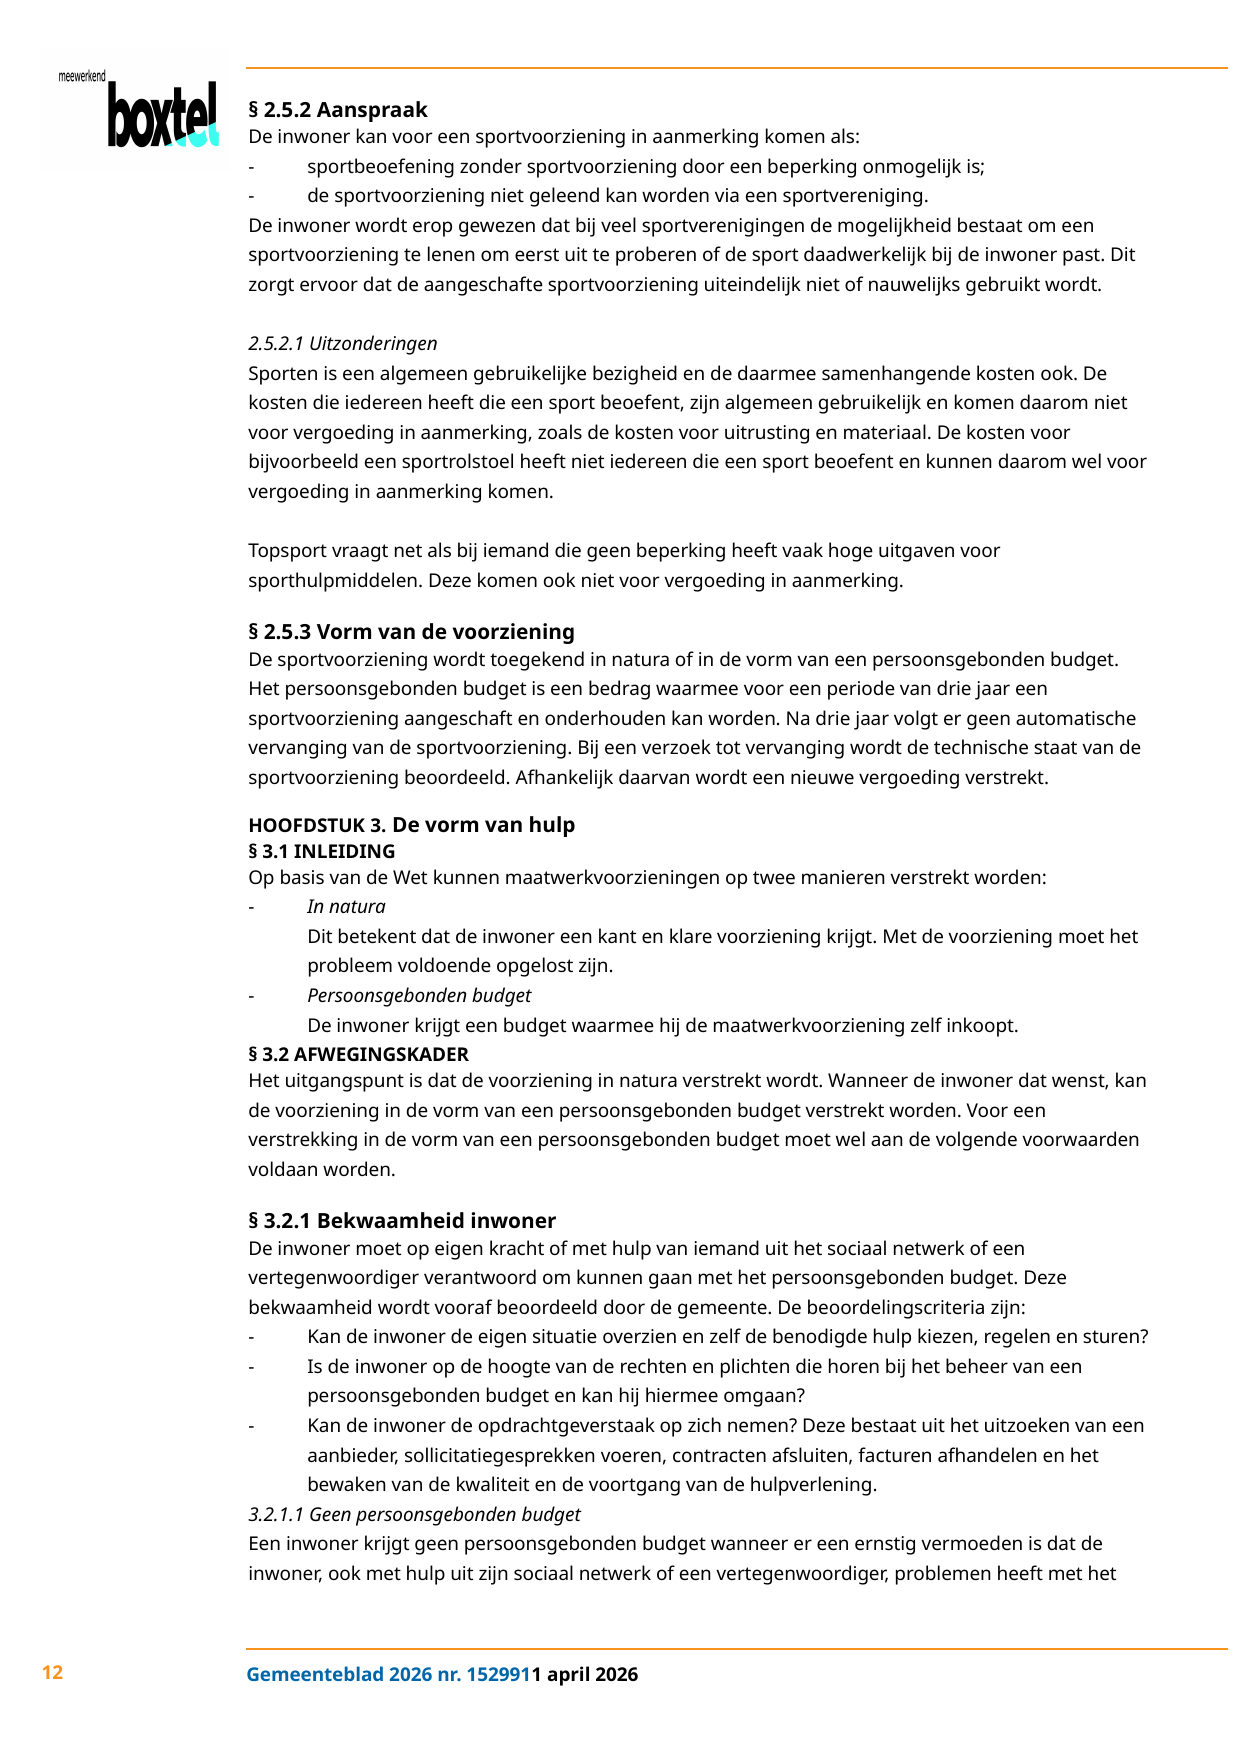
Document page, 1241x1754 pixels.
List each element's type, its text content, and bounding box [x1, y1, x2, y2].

text De inwoner kan voor een sportvoorziening in aanmerking komen als: [248, 123, 1152, 149]
list Kan de inwoner de eigen situatie overzien en zelf de benodigde hulp kiezen, regelen en sturen? [248, 1323, 1152, 1349]
list Kan de inwoner de opdrachtgeverstaak op zich nemen? Deze bestaat uit het uitzoeken van een aanbieder, sollicitatiegesprekken voeren, contracten afsluiten, facturen afhandelen en het bewaken van de kwaliteit en de voortgang van de hulpverlening. [248, 1412, 1152, 1497]
text § 3.2.1 Bekwaamheid inwoner [248, 1206, 1152, 1235]
text HOOFDSTUK 3. De vorm van hulp [248, 810, 1152, 838]
text De sportvoorziening wordt toegekend in natura of in de vorm van een persoonsgebonden budget. Het persoonsgebonden budget is een bedrag waarmee voor een periode van drie jaar een sportvoorziening aangeschaft en onderhouden kan worden. Na drie jaar volgt er geen automatische vervanging van de sportvoorziening. Bij een verzoek tot vervanging wordt de technische staat van de sportvoorziening beoordeeld. Afhankelijk daarvan wordt een nieuwe vergoeding verstrekt. [248, 646, 1152, 790]
text Op basis van de Wet kunnen maatwerkvoorzieningen op twee manieren verstrekt worden: [248, 864, 1152, 890]
text De inwoner wordt erop gewezen dat bij veel sportverenigingen de mogelijkheid bestaat om een sportvoorziening te lenen om eerst uit te proberen of de sport daadwerkelijk bij de inwoner past. Dit zorgt ervoor dat de aangeschafte sportvoorziening uiteindelijk niet of nauwelijks gebruikt wordt. [248, 212, 1152, 297]
text § 2.5.3 Vorm van de voorziening [248, 617, 1152, 646]
list Is de inwoner op de hoogte van de rechten en plichten die horen bij het beheer van een persoonsgebonden budget en kan hij hiermee omgaan? [248, 1353, 1152, 1408]
text Sporten is een algemeen gebruikelijke bezigheid en de daarmee samenhangende kosten ook. De kosten die iedereen heeft die een sport beoefent, zijn algemeen gebruikelijk en komen daarom niet voor vergoeding in aanmerking, zoals de kosten voor uitrusting en materiaal. De kosten voor bijvoorbeeld een sportrolstoel heeft niet iedereen die een sport beoefent en kunnen daarom wel voor vergoeding in aanmerking komen. [248, 360, 1152, 504]
list Persoonsgebonden budget [248, 982, 1152, 1008]
list de sportvoorziening niet geleend kan worden via een sportvereniging. [248, 182, 1152, 208]
text De inwoner moet op eigen kracht of met hulp van iemand uit het sociaal netwerk of een vertegenwoordiger verantwoord om kunnen gaan met het persoonsgebonden budget. Deze bekwaamheid wordt vooraf beoordeeld door de gemeente. De beoordelingscriteria zijn: [248, 1235, 1152, 1320]
text 2.5.2.1 Uitzonderingen [248, 330, 1152, 356]
text 3.2.1.1 Geen persoonsgebonden budget [248, 1501, 1152, 1527]
list Dit betekent dat de inwoner een kant en klare voorziening krijgt. Met de voorziening moet het probleem voldoende opgelost zijn. [248, 923, 1152, 978]
picture [41, 47, 231, 172]
list In natura [248, 893, 1152, 919]
text § 2.5.2 Aanspraak [248, 95, 1152, 123]
text § 3.2 AFWEGINGSKADER [248, 1041, 1152, 1067]
text Het uitgangspunt is dat de voorziening in natura verstrekt wordt. Wanneer de inwoner dat wenst, kan de voorziening in de vorm van een persoonsgebonden budget verstrekt worden. Voor een verstrekking in de vorm van een persoonsgebonden budget moet wel aan de volgende voorwaarden voldaan worden. [248, 1067, 1152, 1182]
text § 3.1 INLEIDING [248, 838, 1152, 864]
text Een inwoner krijgt geen persoonsgebonden budget wanneer er een ernstig vermoeden is dat de inwoner, ook met hulp uit zijn sociaal netwerk of een vertegenwoordiger, problemen heeft met het [248, 1531, 1152, 1586]
text Topsport vraagt net als bij iemand die geen beperking heeft vaak hoge uitgaven voor sporthulpmiddelen. Deze komen ook niet voor vergoeding in aanmerking. [248, 537, 1152, 593]
list sportbeoefening zonder sportvoorziening door een beperking onmogelijk is; [248, 153, 1152, 178]
list De inwoner krijgt een budget waarmee hij de maatwerkvoorziening zelf inkoopt. [248, 1012, 1152, 1038]
